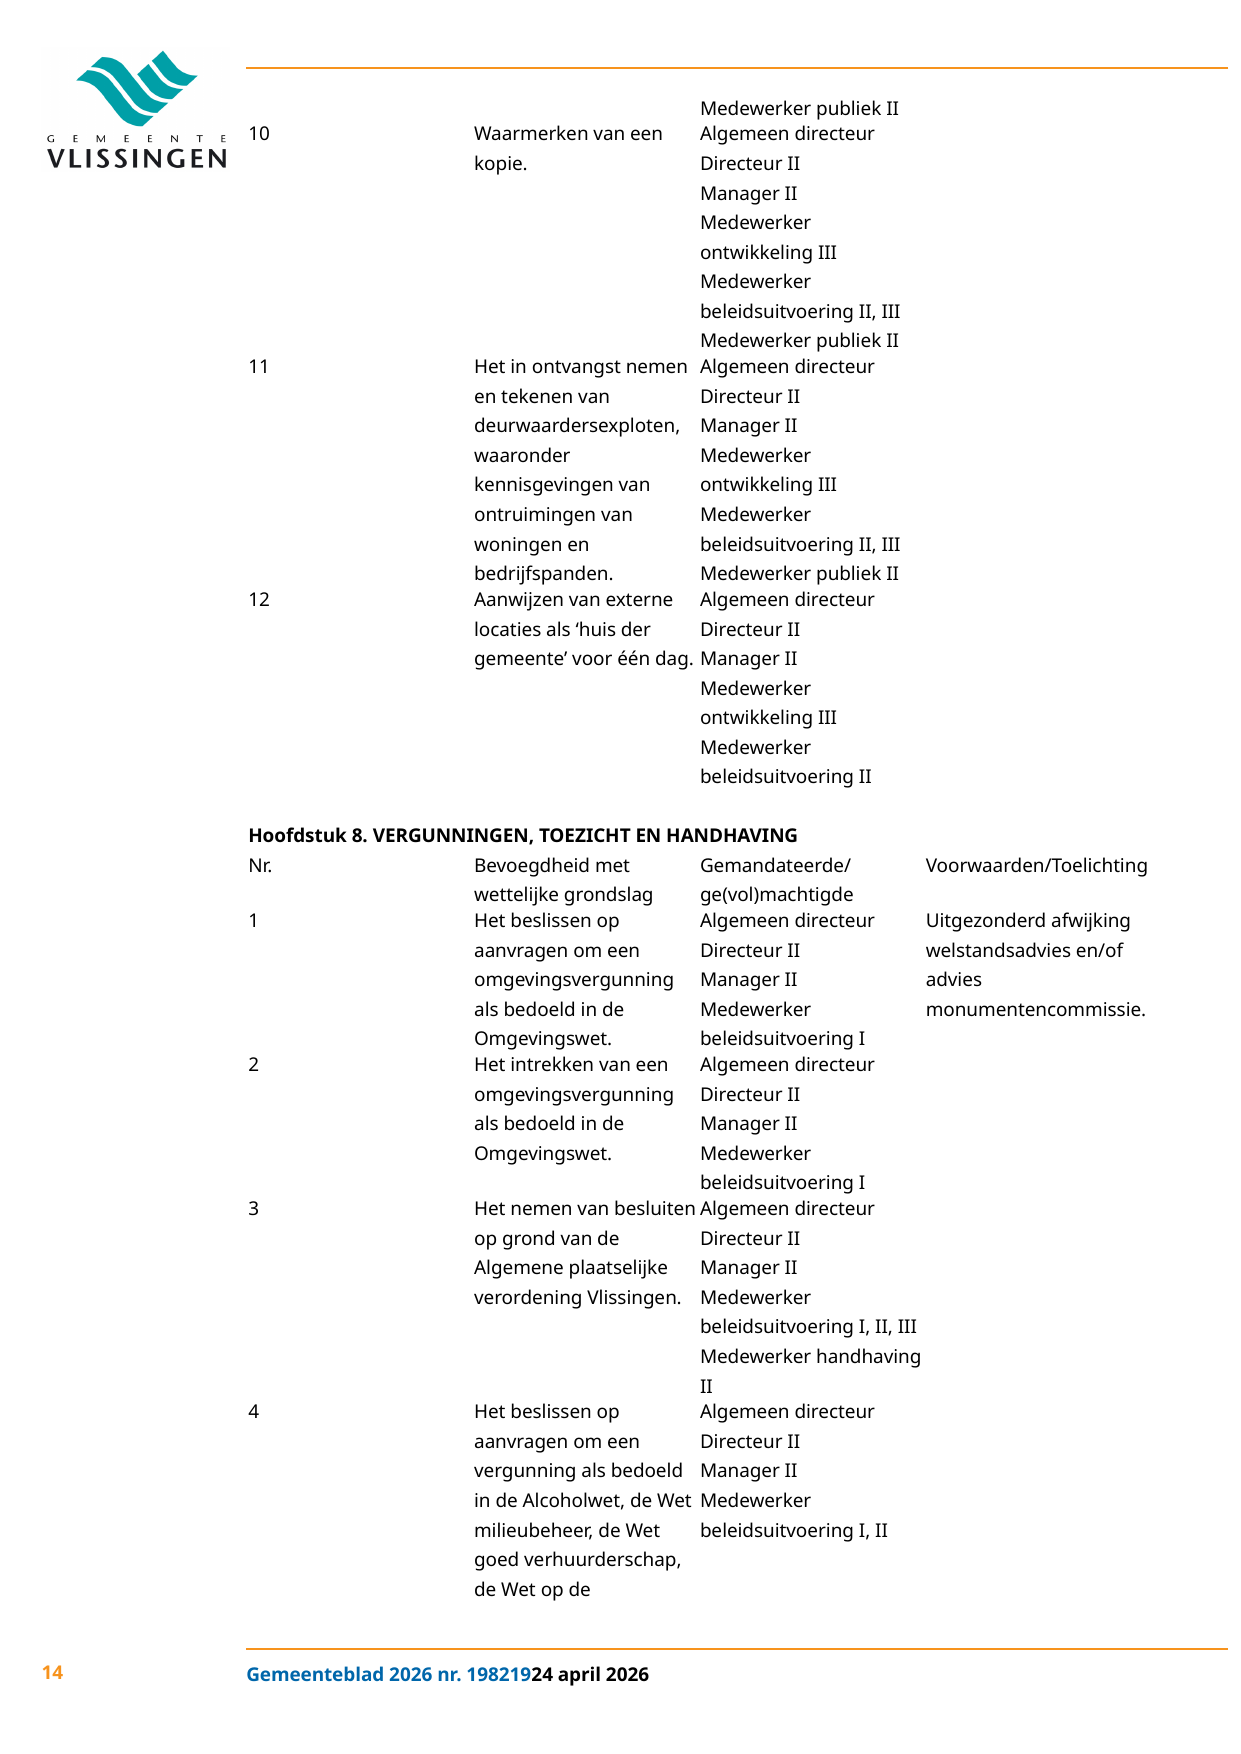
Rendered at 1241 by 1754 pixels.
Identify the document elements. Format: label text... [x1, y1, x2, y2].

table_cell Het beslissen op aanvragen om een omgevingsvergunning als bedoeld in de Omgevingswet. [474, 907, 700, 1051]
table_cell [926, 1399, 1152, 1602]
table_cell [926, 121, 1152, 353]
table_cell Algemeen directeur Directeur II Manager II Medewerker ontwikkeling III Medewerker beleidsuitvoering II, III Medewerker publiek II [700, 121, 926, 353]
table_cell 3 [248, 1195, 474, 1398]
table_cell Het in ontvangst nemen en tekenen van deurwaardersexploten, waaronder kennisgevingen van ontruimingen van woningen en bedrijfspanden. [474, 353, 700, 586]
table_cell 10 [248, 121, 474, 353]
table_cell [926, 95, 1152, 121]
table_header Nr. [248, 852, 474, 907]
text Hoofdstuk 8. VERGUNNINGEN, TOEZICHT EN HANDHAVING [248, 822, 1152, 848]
table_cell [926, 1051, 1152, 1195]
table_cell Uitgezonderd afwijking welstandsadvies en/of advies monumentencommissie. [926, 907, 1152, 1051]
table_cell 11 [248, 353, 474, 586]
table_cell Algemeen directeur Directeur II Manager II Medewerker beleidsuitvoering I, II [700, 1399, 926, 1602]
picture [41, 47, 231, 172]
table_cell [474, 95, 700, 121]
table_cell [248, 95, 474, 121]
table_cell Het intrekken van een omgevingsvergunning als bedoeld in de Omgevingswet. [474, 1051, 700, 1195]
table_cell Het nemen van besluiten op grond van de Algemene plaatselijke verordening Vlissingen. [474, 1195, 700, 1398]
table_cell [926, 586, 1152, 789]
table_cell Algemeen directeur Directeur II Manager II Medewerker beleidsuitvoering I [700, 1051, 926, 1195]
table_cell 4 [248, 1399, 474, 1602]
table_cell [926, 353, 1152, 586]
table_cell Waarmerken van een kopie. [474, 121, 700, 353]
table_cell 12 [248, 586, 474, 789]
table_cell [926, 1195, 1152, 1398]
table_cell Medewerker publiek II [700, 95, 926, 121]
table_cell Algemeen directeur Directeur II Manager II Medewerker beleidsuitvoering I [700, 907, 926, 1051]
table_cell Algemeen directeur Directeur II Manager II Medewerker ontwikkeling III Medewerker beleidsuitvoering II [700, 586, 926, 789]
table_header Voorwaarden/Toelichting [926, 852, 1152, 907]
table_header Bevoegdheid met wettelijke grondslag [474, 852, 700, 907]
table_cell 2 [248, 1051, 474, 1195]
table_cell Algemeen directeur Directeur II Manager II Medewerker ontwikkeling III Medewerker beleidsuitvoering II, III Medewerker publiek II [700, 353, 926, 586]
table_header Gemandateerde/ ge(vol)machtigde [700, 852, 926, 907]
table_cell Aanwijzen van externe locaties als ‘huis der gemeente’ voor één dag. [474, 586, 700, 789]
table_cell Het beslissen op aanvragen om een vergunning als bedoeld in de Alcoholwet, de Wet milieubeheer, de Wet goed verhuurderschap, de Wet op de [474, 1399, 700, 1602]
table_cell Algemeen directeur Directeur II Manager II Medewerker beleidsuitvoering I, II, III Medewerker handhaving II [700, 1195, 926, 1398]
table_cell 1 [248, 907, 474, 1051]
